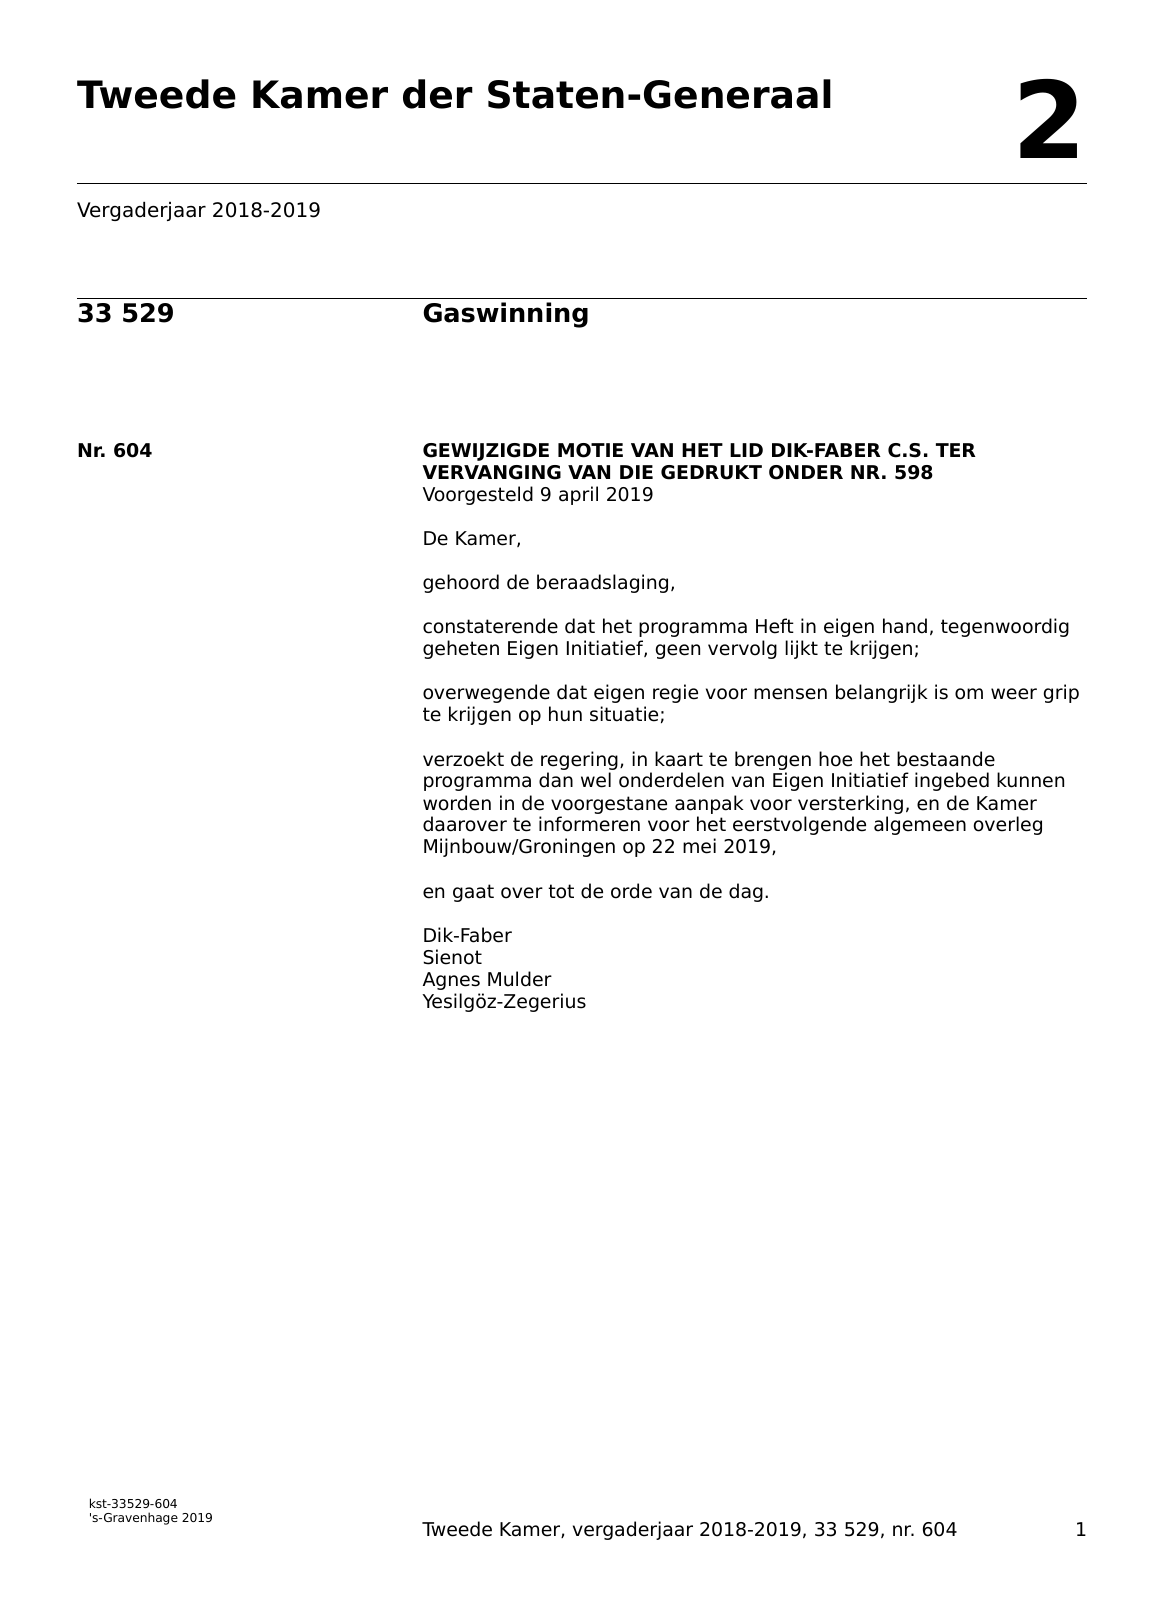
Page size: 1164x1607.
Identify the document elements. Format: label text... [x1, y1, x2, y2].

table_cell Vergaderjaar 2018-2019 [77, 184, 1087, 298]
text Agnes Mulder [422, 969, 1087, 991]
text kst-33529-604 [88, 1497, 323, 1511]
text en gaat over tot de orde van de dag. [422, 881, 1087, 902]
text De Kamer, [422, 528, 1087, 550]
text constaterende dat het programma Heft in eigen hand, tegenwoordig geheten Eigen Initiatief, geen vervolg lijkt te krijgen; [422, 616, 1087, 660]
text overwegende dat eigen regie voor mensen belangrijk is om weer grip te krijgen op hun situatie; [422, 682, 1087, 726]
subtitle 33 529 Gaswinning [77, 299, 1087, 329]
text Sienot [422, 947, 1087, 969]
subtitle Nr. 604 GEWIJZIGDE MOTIE VAN HET LID DIK-FABER C.S. TER VERVANGING VAN DIE GEDRUKT ONDER NR. 598 [77, 440, 1087, 484]
text Dik-Faber [422, 925, 1087, 947]
text 's-Gravenhage 2019 [88, 1511, 323, 1525]
table_header 2 [886, 59, 1087, 183]
text Voorgesteld 9 april 2019 [422, 484, 1087, 506]
text verzoekt de regering, in kaart te brengen hoe het bestaande programma dan wel onderdelen van Eigen Initiatief ingebed kunnen worden in de voorgestane aanpak voor versterking, en de Kamer daarover te informeren voor het eerstvolgende algemeen overleg Mijnbouw/Groningen op 22 mei 2019, [422, 748, 1087, 858]
text Yesilgöz-Zegerius [422, 991, 1087, 1013]
table_header Tweede Kamer der Staten-Generaal [77, 59, 886, 183]
text gehoord de beraadslaging, [422, 572, 1087, 594]
